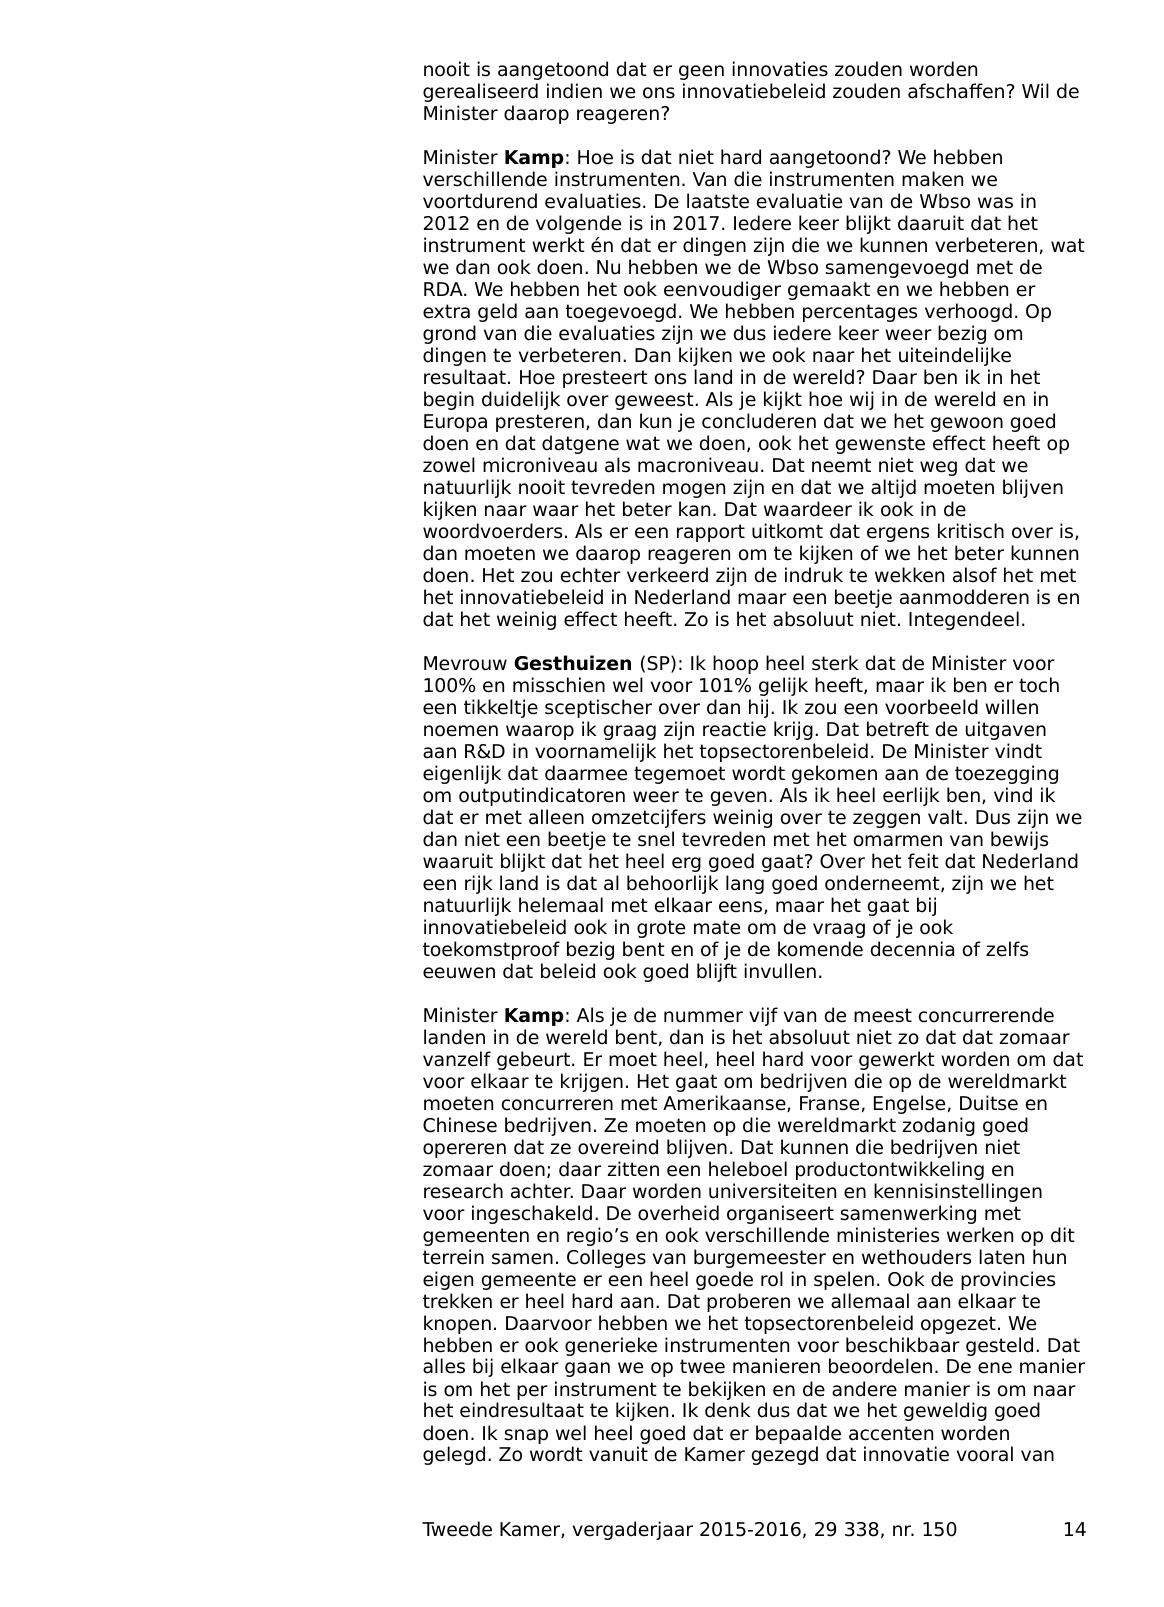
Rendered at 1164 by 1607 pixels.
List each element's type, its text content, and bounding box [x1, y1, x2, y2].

text Minister Kamp: Als je de nummer vijf van de meest concurrerende landen in de wereld bent, dan is het absoluut niet zo dat dat zomaar vanzelf gebeurt. Er moet heel, heel hard voor gewerkt worden om dat voor elkaar te krijgen. Het gaat om bedrijven die op de wereldmarkt moeten concurreren met Amerikaanse, Franse, Engelse, Duitse en Chinese bedrijven. Ze moeten op die wereldmarkt zodanig goed opereren dat ze overeind blijven. Dat kunnen die bedrijven niet zomaar doen; daar zitten een heleboel productontwikkeling en research achter. Daar worden universiteiten en kennisinstellingen voor ingeschakeld. De overheid organiseert samenwerking met gemeenten en regio’s en ook verschillende ministeries werken op dit terrein samen. Colleges van burgemeester en wethouders laten hun eigen gemeente er een heel goede rol in spelen. Ook de provincies trekken er heel hard aan. Dat proberen we allemaal aan elkaar te knopen. Daarvoor hebben we het topsectorenbeleid opgezet. We hebben er ook generieke instrumenten voor beschikbaar gesteld. Dat alles bij elkaar gaan we op twee manieren beoordelen. De ene manier is om het per instrument te bekijken en de andere manier is om naar het eindresultaat te kijken. Ik denk dus dat we het geweldig goed doen. Ik snap wel heel goed dat er bepaalde accenten worden gelegd. Zo wordt vanuit de Kamer gezegd dat innovatie vooral van [422, 1005, 1087, 1466]
text Minister Kamp: Hoe is dat niet hard aangetoond? We hebben verschillende instrumenten. Van die instrumenten maken we voortdurend evaluaties. De laatste evaluatie van de Wbso was in 2012 en de volgende is in 2017. Iedere keer blijkt daaruit dat het instrument werkt én dat er dingen zijn die we kunnen verbeteren, wat we dan ook doen. Nu hebben we de Wbso samengevoegd met de RDA. We hebben het ook eenvoudiger gemaakt en we hebben er extra geld aan toegevoegd. We hebben percentages verhoogd. Op grond van die evaluaties zijn we dus iedere keer weer bezig om dingen te verbeteren. Dan kijken we ook naar het uiteindelijke resultaat. Hoe presteert ons land in de wereld? Daar ben ik in het begin duidelijk over geweest. Als je kijkt hoe wij in de wereld en in Europa presteren, dan kun je concluderen dat we het gewoon goed doen en dat datgene wat we doen, ook het gewenste effect heeft op zowel microniveau als macroniveau. Dat neemt niet weg dat we natuurlijk nooit tevreden mogen zijn en dat we altijd moeten blijven kijken naar waar het beter kan. Dat waardeer ik ook in de woordvoerders. Als er een rapport uitkomt dat ergens kritisch over is, dan moeten we daarop reageren om te kijken of we het beter kunnen doen. Het zou echter verkeerd zijn de indruk te wekken alsof het met het innovatiebeleid in Nederland maar een beetje aanmodderen is en dat het weinig effect heeft. Zo is het absoluut niet. Integendeel. [422, 147, 1087, 631]
text nooit is aangetoond dat er geen innovaties zouden worden gerealiseerd indien we ons innovatiebeleid zouden afschaffen? Wil de Minister daarop reageren? [422, 59, 1087, 125]
text Mevrouw Gesthuizen (SP): Ik hoop heel sterk dat de Minister voor 100% en misschien wel voor 101% gelijk heeft, maar ik ben er toch een tikkeltje sceptischer over dan hij. Ik zou een voorbeeld willen noemen waarop ik graag zijn reactie krijg. Dat betreft de uitgaven aan R&D in voornamelijk het topsectorenbeleid. De Minister vindt eigenlijk dat daarmee tegemoet wordt gekomen aan de toezegging om outputindicatoren weer te geven. Als ik heel eerlijk ben, vind ik dat er met alleen omzetcijfers weinig over te zeggen valt. Dus zijn we dan niet een beetje te snel tevreden met het omarmen van bewijs waaruit blijkt dat het heel erg goed gaat? Over het feit dat Nederland een rijk land is dat al behoorlijk lang goed onderneemt, zijn we het natuurlijk helemaal met elkaar eens, maar het gaat bij innovatiebeleid ook in grote mate om de vraag of je ook toekomstproof bezig bent en of je de komende decennia of zelfs eeuwen dat beleid ook goed blijft invullen. [422, 653, 1087, 983]
